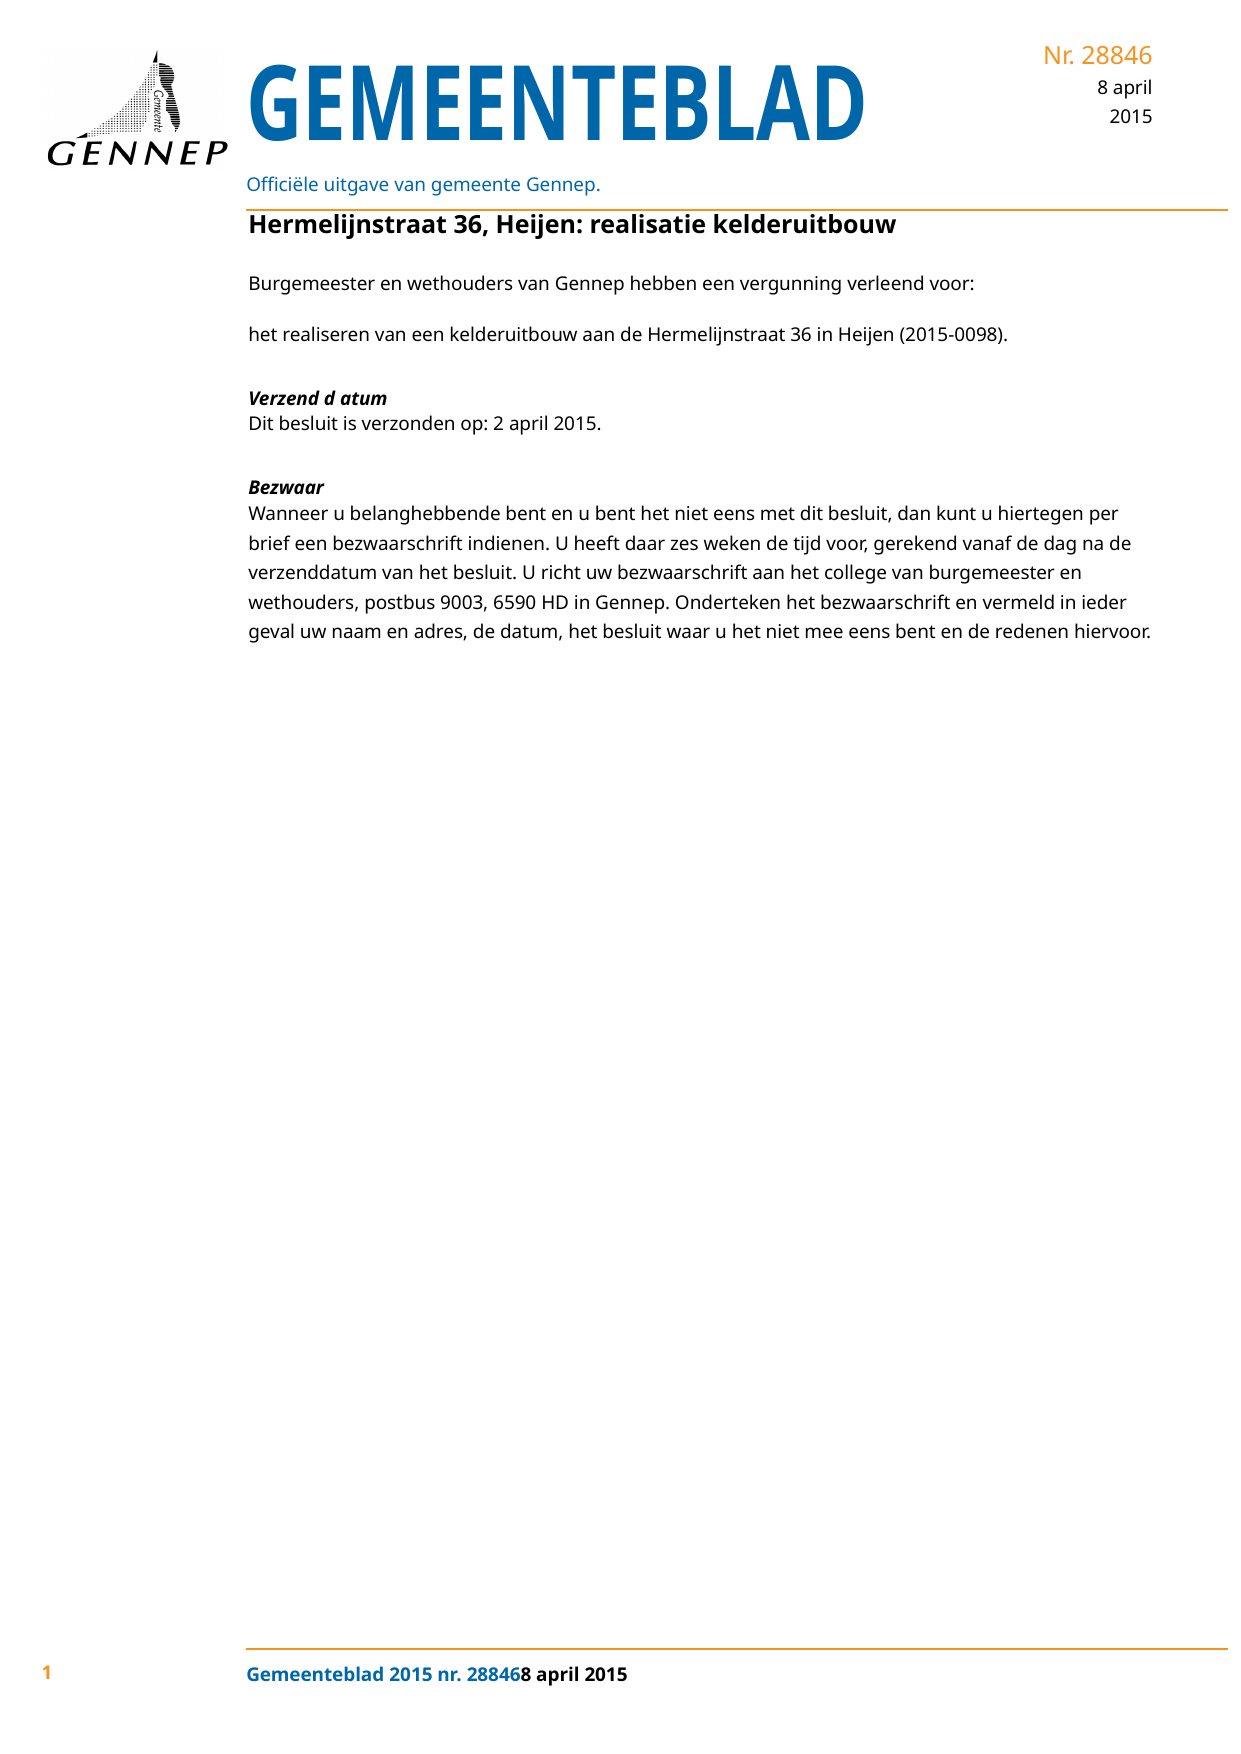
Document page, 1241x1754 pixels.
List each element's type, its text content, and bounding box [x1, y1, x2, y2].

text Verzend d atum [248, 385, 1152, 410]
text Bezwaar [248, 474, 1152, 500]
text Wanneer u belanghebbende bent en u bent het niet eens met dit besluit, dan kunt u hiertegen per brief een bezwaarschrift indienen. U heeft daar zes weken de tijd voor, gerekend vanaf de dag na de verzenddatum van het besluit. U richt uw bezwaarschrift aan het college van burgemeester en wethouders, postbus 9003, 6590 HD in Gennep. Onderteken het bezwaarschrift en vermeld in ieder geval uw naam en adres, de datum, het besluit waar u het niet mee eens bent en de redenen hiervoor. [248, 500, 1152, 644]
picture [41, 47, 231, 172]
text Burgemeester en wethouders van Gennep hebben een vergunning verleend voor: [248, 270, 1152, 296]
text het realiseren van een kelderuitbouw aan de Hermelijnstraat 36 in Heijen (2015-0098). [248, 321, 1152, 346]
text Hermelijnstraat 36, Heijen: realisatie kelderuitbouw [248, 211, 1152, 241]
text Dit besluit is verzonden op: 2 april 2015. [248, 410, 1152, 436]
